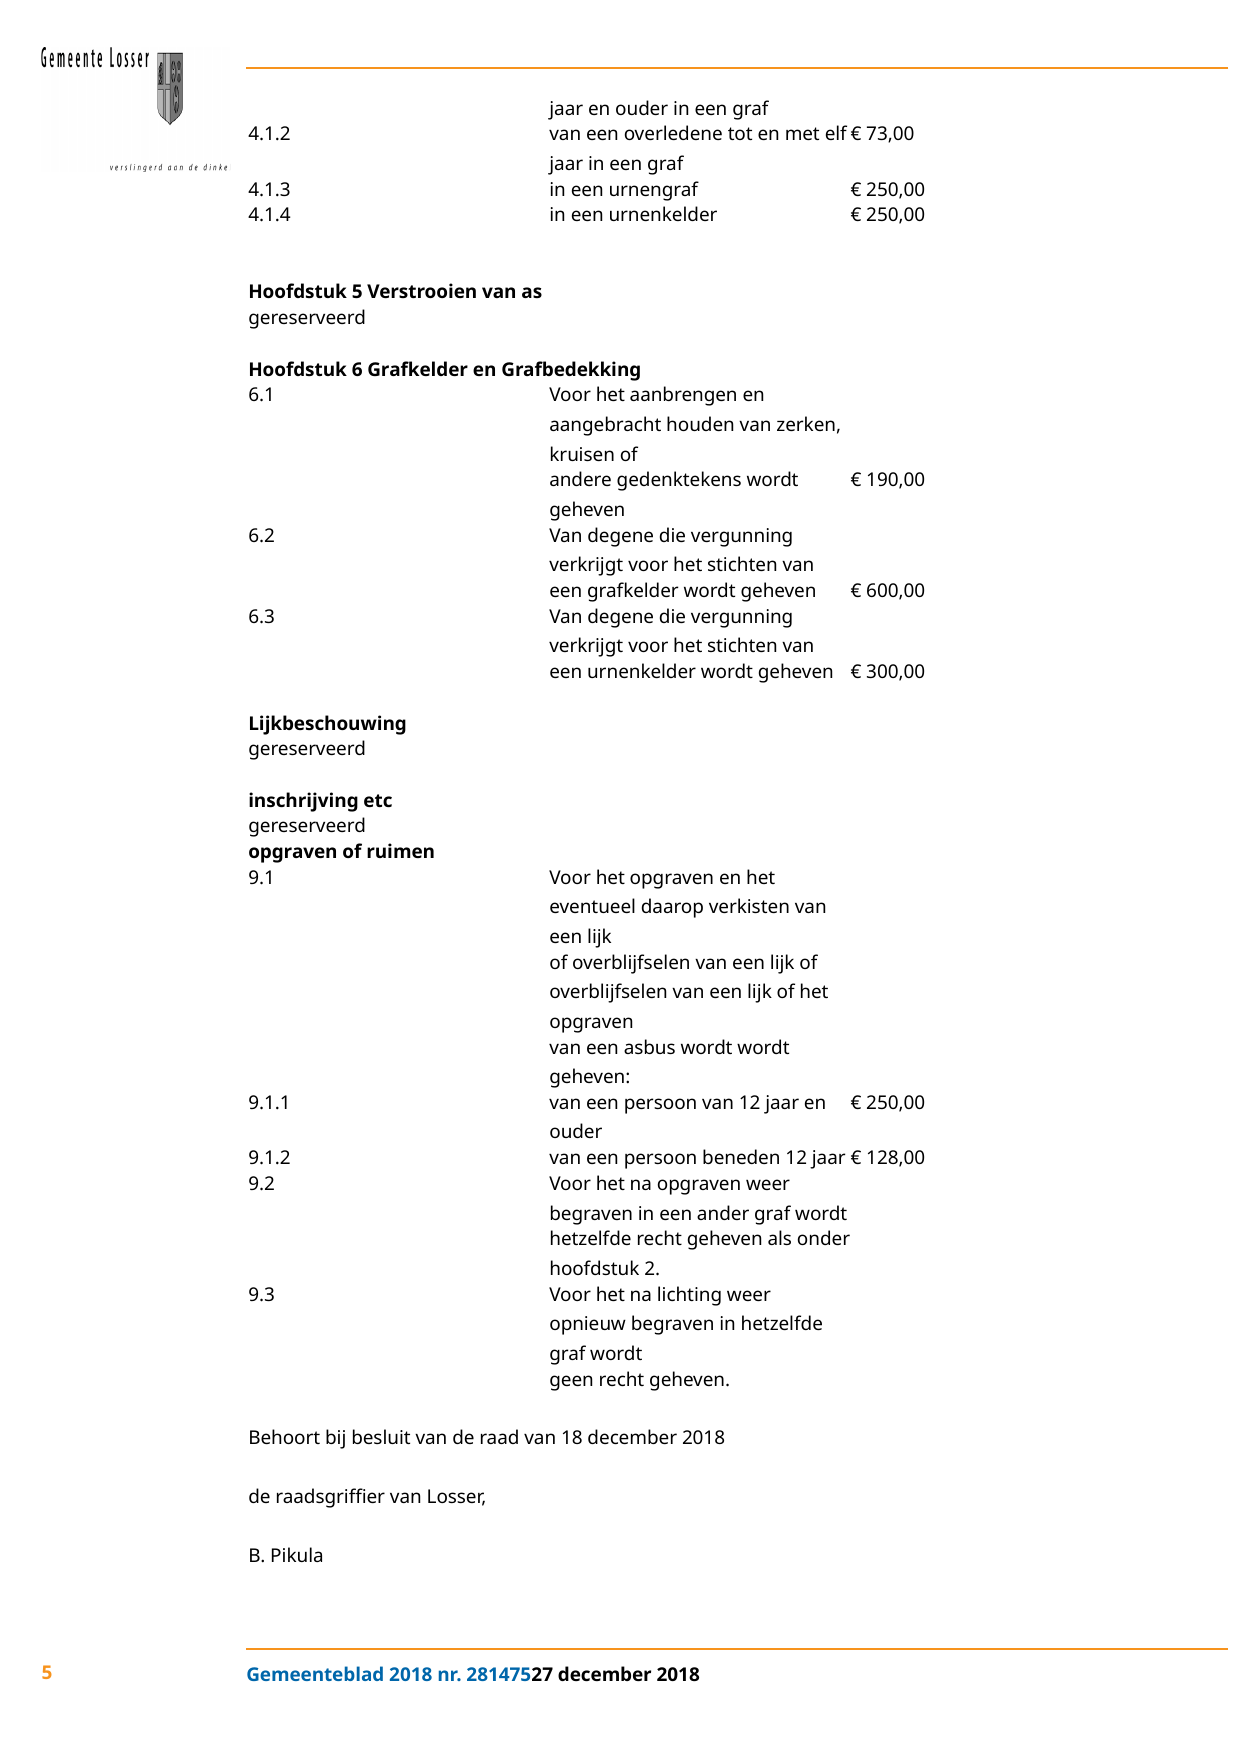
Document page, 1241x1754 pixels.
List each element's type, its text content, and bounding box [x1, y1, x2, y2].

table_cell Hoofdstuk 6 Grafkelder en Grafbedekking [248, 356, 850, 382]
table_cell € 250,00 [850, 176, 1152, 202]
table_cell 4.1.2 [248, 121, 549, 176]
table_cell € 600,00 [850, 577, 1152, 603]
table_cell van een persoon beneden 12 jaar [549, 1145, 850, 1170]
table_cell [850, 305, 1152, 330]
table_cell [248, 95, 549, 121]
table_cell Voor het aanbrengen en aangebracht houden van zerken, kruisen of [549, 382, 850, 467]
table_cell van een asbus wordt wordt geheven: [549, 1034, 850, 1089]
table_cell 9.1 [248, 864, 549, 949]
table_cell [248, 949, 549, 1034]
table_cell 6.3 [248, 603, 549, 658]
table_cell 9.2 [248, 1170, 549, 1226]
table_cell € 128,00 [850, 1145, 1152, 1170]
table_cell [850, 1366, 1152, 1391]
table_cell [850, 522, 1152, 577]
table_cell van een overledene tot en met elf jaar in een graf [549, 121, 850, 176]
table_cell [248, 1226, 549, 1281]
table_cell [850, 761, 1152, 787]
table_cell een urnenkelder wordt geheven [549, 658, 850, 684]
table_cell in een urnenkelder [549, 202, 850, 227]
text Behoort bij besluit van de raad van 18 december 2018 [248, 1424, 1152, 1450]
table_cell [549, 253, 850, 279]
table_cell opgraven of ruimen [248, 838, 850, 864]
table_cell Lijkbeschouwing [248, 710, 850, 735]
table_cell € 190,00 [850, 467, 1152, 522]
table_cell Voor het na opgraven weer begraven in een ander graf wordt [549, 1170, 850, 1226]
table_cell Hoofdstuk 5 Verstrooien van as [248, 279, 850, 304]
table_cell [248, 467, 549, 522]
table_cell [850, 330, 1152, 356]
table_cell [248, 684, 549, 710]
picture [41, 47, 231, 172]
table_cell andere gedenktekens wordt geheven [549, 467, 850, 522]
table_cell [850, 787, 1152, 813]
table_cell [850, 279, 1152, 304]
table_cell [850, 603, 1152, 658]
table_cell gereserveerd [248, 813, 850, 838]
table_cell [549, 227, 850, 253]
table_cell [248, 253, 549, 279]
table_cell [549, 684, 850, 710]
table_cell [850, 1170, 1152, 1226]
text de raadsgriffier van Losser, [248, 1483, 1152, 1509]
table_cell 9.1.1 [248, 1089, 549, 1144]
table_cell [850, 1034, 1152, 1089]
table_cell of overblijfselen van een lijk of overblijfselen van een lijk of het opgraven [549, 949, 850, 1034]
table_cell [850, 813, 1152, 838]
table_cell 6.2 [248, 522, 549, 577]
table_cell [850, 382, 1152, 467]
table_cell [850, 735, 1152, 761]
table_cell [850, 949, 1152, 1034]
table_cell € 250,00 [850, 1089, 1152, 1144]
table_cell jaar en ouder in een graf [549, 95, 850, 121]
table_cell [549, 330, 850, 356]
table_cell [248, 1034, 549, 1089]
table_cell hetzelfde recht geheven als onder hoofdstuk 2. [549, 1226, 850, 1281]
table_cell gereserveerd [248, 305, 850, 330]
table_cell [248, 761, 549, 787]
table_cell Voor het opgraven en het eventueel daarop verkisten van een lijk [549, 864, 850, 949]
table_cell in een urnengraf [549, 176, 850, 202]
table_cell Van degene die vergunning verkrijgt voor het stichten van [549, 603, 850, 658]
table_cell [850, 838, 1152, 864]
table_cell [248, 1366, 549, 1391]
table_cell [850, 864, 1152, 949]
table_cell inschrijving etc [248, 787, 850, 813]
table_cell [850, 1281, 1152, 1366]
text B. Pikula [248, 1543, 1152, 1568]
table_cell van een persoon van 12 jaar en ouder [549, 1089, 850, 1144]
table_cell geen recht geheven. [549, 1366, 850, 1391]
table_cell [850, 710, 1152, 735]
table_cell € 300,00 [850, 658, 1152, 684]
table_cell € 73,00 [850, 121, 1152, 176]
table_cell [248, 577, 549, 603]
table_cell gereserveerd [248, 735, 850, 761]
table_cell [850, 684, 1152, 710]
table_cell [248, 658, 549, 684]
table_cell 9.1.2 [248, 1145, 549, 1170]
table_cell Van degene die vergunning verkrijgt voor het stichten van [549, 522, 850, 577]
table_cell 6.1 [248, 382, 549, 467]
table_cell [549, 761, 850, 787]
table_cell [248, 227, 549, 253]
table_cell [850, 356, 1152, 382]
table_cell [850, 253, 1152, 279]
table_cell 9.3 [248, 1281, 549, 1366]
table_cell [850, 227, 1152, 253]
table_cell 4.1.4 [248, 202, 549, 227]
table_cell [850, 95, 1152, 121]
table_cell Voor het na lichting weer opnieuw begraven in hetzelfde graf wordt [549, 1281, 850, 1366]
table_cell [850, 1226, 1152, 1281]
table_cell [248, 330, 549, 356]
table_cell een grafkelder wordt geheven [549, 577, 850, 603]
table_cell 4.1.3 [248, 176, 549, 202]
table_cell € 250,00 [850, 202, 1152, 227]
